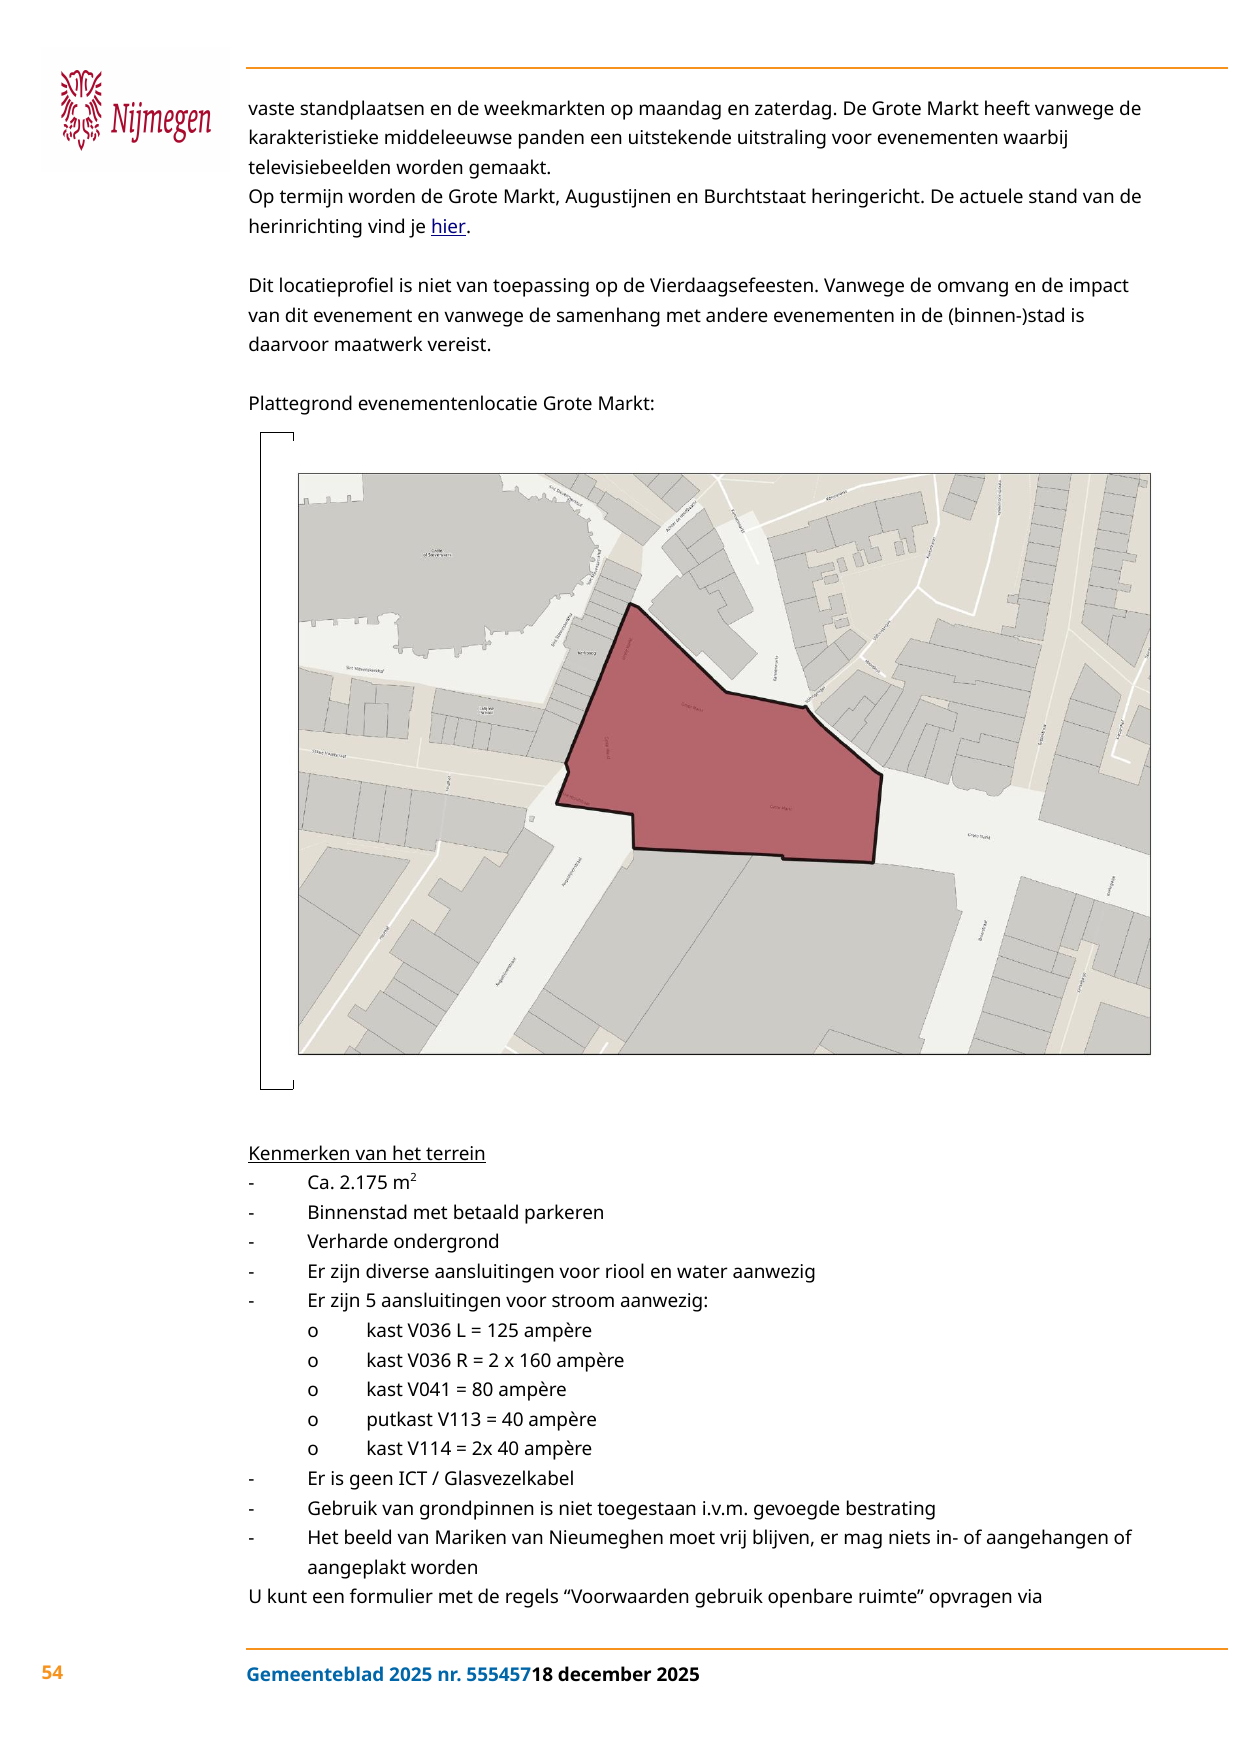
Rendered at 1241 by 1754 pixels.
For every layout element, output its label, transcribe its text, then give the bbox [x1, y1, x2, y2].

picture [41, 47, 231, 172]
list kast V036 L = 125 ampère [307, 1317, 1152, 1343]
list Het beeld van Mariken van Nieumeghen moet vrij blijven, er mag niets in- of aangehangen of aangeplakt worden [248, 1524, 1152, 1579]
text vaste standplaatsen en de weekmarkten op maandag en zaterdag. De Grote Markt heeft vanwege de karakteristieke middeleeuwse panden een uitstekende uitstraling voor evenementen waarbij televisiebeelden worden gemaakt. [248, 95, 1152, 180]
list kast V036 R = 2 x 160 ampère [307, 1347, 1152, 1372]
list Er is geen ICT / Glasvezelkabel [248, 1465, 1152, 1491]
list kast V114 = 2x 40 ampère [307, 1436, 1152, 1461]
list Binnenstad met betaald parkeren [248, 1199, 1152, 1224]
text U kunt een formulier met de regels “Voorwaarden gebruik openbare ruimte” opvragen via [248, 1583, 1152, 1609]
picture [268, 441, 1173, 1080]
list kast V041 = 80 ampère [307, 1376, 1152, 1402]
list putkast V113 = 40 ampère [307, 1406, 1152, 1432]
list Er zijn 5 aansluitingen voor stroom aanwezig: [248, 1288, 1152, 1313]
list Ca. 2.175 m2 [248, 1169, 1152, 1195]
text Dit locatieprofiel is niet van toepassing op de Vierdaagsefeesten. Vanwege de omvang en de impact van dit evenement en vanwege de samenhang met andere evenementen in de (binnen-)stad is daarvoor maatwerk vereist. [248, 272, 1152, 357]
text Op termijn worden de Grote Markt, Augustijnen en Burchtstaat heringericht. De actuele stand van de herinrichting vind je hier. [248, 183, 1152, 239]
text Kenmerken van het terrein [248, 1140, 1152, 1165]
text Plattegrond evenementenlocatie Grote Markt: [248, 391, 1152, 416]
list Gebruik van grondpinnen is niet toegestaan i.v.m. gevoegde bestrating [248, 1495, 1152, 1520]
list Er zijn diverse aansluitingen voor riool en water aanwezig [248, 1258, 1152, 1284]
list Verharde ondergrond [248, 1228, 1152, 1254]
